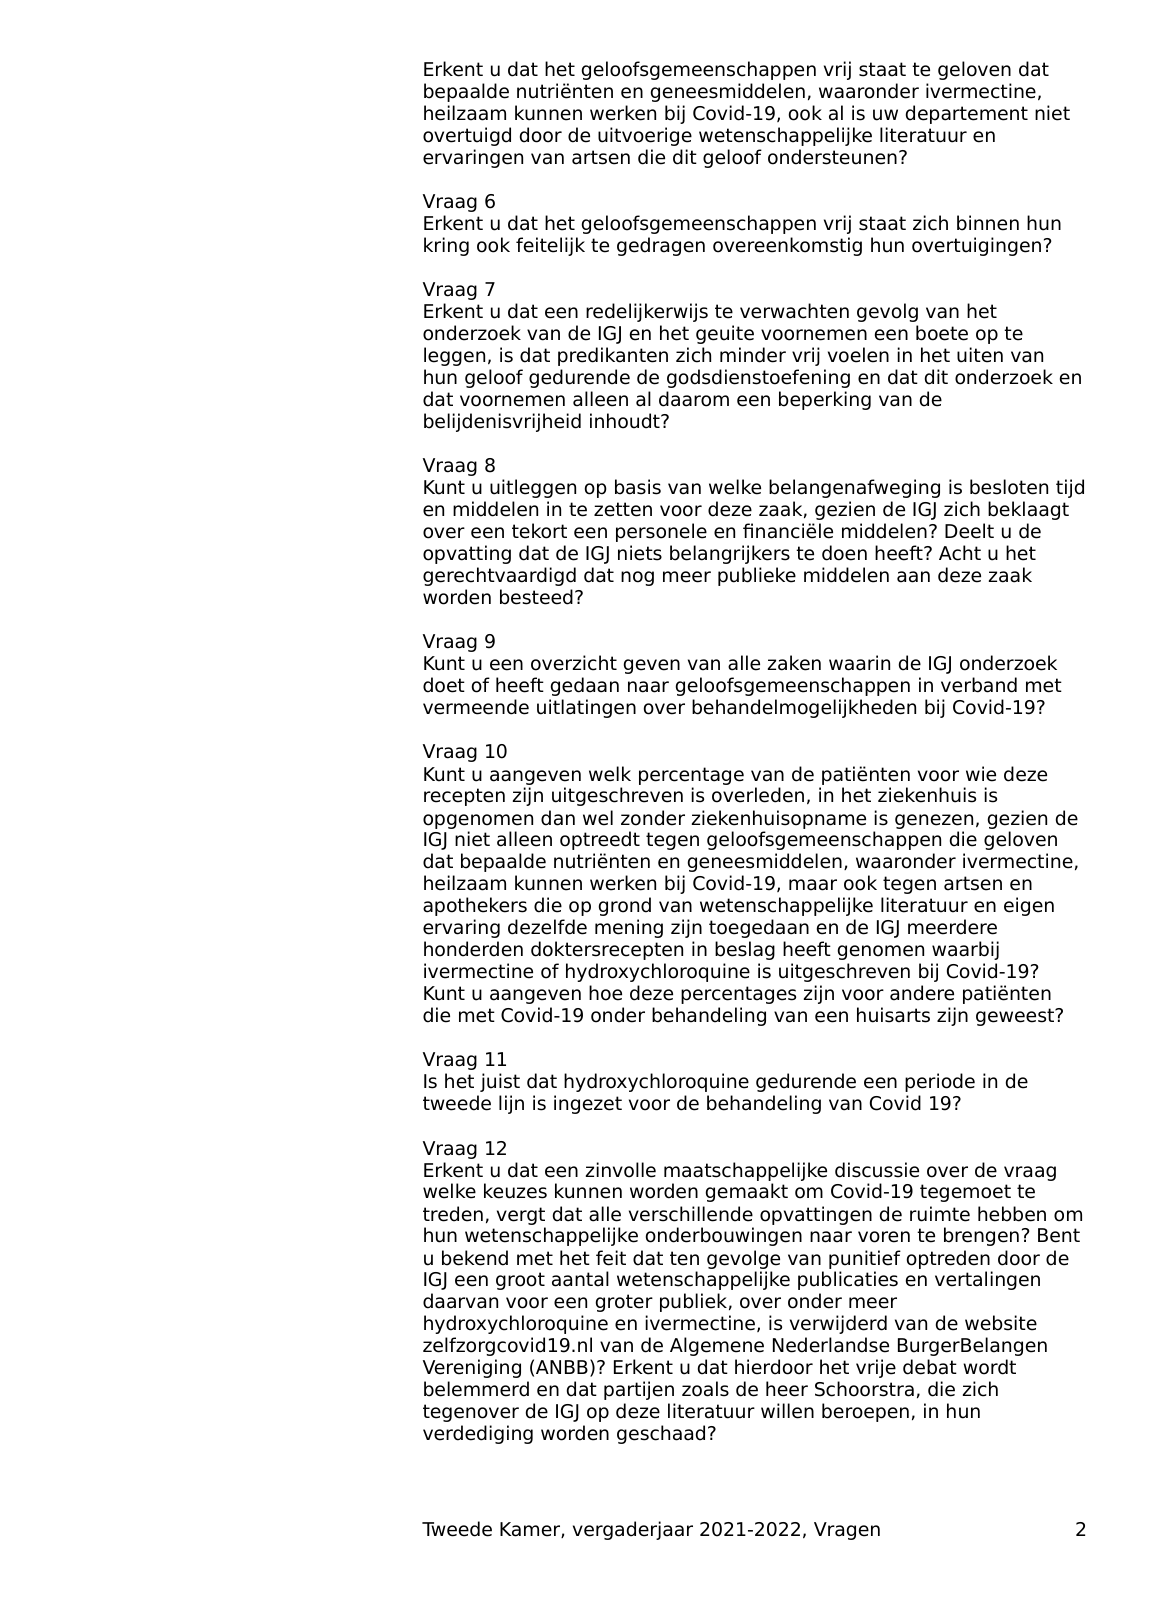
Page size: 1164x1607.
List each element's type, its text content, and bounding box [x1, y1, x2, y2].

text Vraag 11 [422, 1049, 1087, 1071]
text Kunt u uitleggen op basis van welke belangenafweging is besloten tijd en middelen in te zetten voor deze zaak, gezien de IGJ zich beklaagt over een tekort een personele en financiële middelen? Deelt u de opvatting dat de IGJ niets belangrijkers te doen heeft? Acht u het gerechtvaardigd dat nog meer publieke middelen aan deze zaak worden besteed? [422, 477, 1087, 609]
text Kunt u een overzicht geven van alle zaken waarin de IGJ onderzoek doet of heeft gedaan naar geloofsgemeenschappen in verband met vermeende uitlatingen over behandelmogelijkheden bij Covid-19? [422, 653, 1087, 719]
text Erkent u dat het geloofsgemeenschappen vrij staat zich binnen hun kring ook feitelijk te gedragen overeenkomstig hun overtuigingen? [422, 213, 1087, 257]
text Vraag 8 [422, 455, 1087, 477]
text Erkent u dat een redelijkerwijs te verwachten gevolg van het onderzoek van de IGJ en het geuite voornemen een boete op te leggen, is dat predikanten zich minder vrij voelen in het uiten van hun geloof gedurende de godsdienstoefening en dat dit onderzoek en dat voornemen alleen al daarom een beperking van de belijdenisvrijheid inhoudt? [422, 301, 1087, 433]
text Erkent u dat het geloofsgemeenschappen vrij staat te geloven dat bepaalde nutriënten en geneesmiddelen, waaronder ivermectine, heilzaam kunnen werken bij Covid-19, ook al is uw departement niet overtuigd door de uitvoerige wetenschappelijke literatuur en ervaringen van artsen die dit geloof ondersteunen? [422, 59, 1087, 169]
text Vraag 7 [422, 279, 1087, 301]
text Kunt u aangeven welk percentage van de patiënten voor wie deze recepten zijn uitgeschreven is overleden, in het ziekenhuis is opgenomen dan wel zonder ziekenhuisopname is genezen, gezien de IGJ niet alleen optreedt tegen geloofsgemeenschappen die geloven dat bepaalde nutriënten en geneesmiddelen, waaronder ivermectine, heilzaam kunnen werken bij Covid-19, maar ook tegen artsen en apothekers die op grond van wetenschappelijke literatuur en eigen ervaring dezelfde mening zijn toegedaan en de IGJ meerdere honderden doktersrecepten in beslag heeft genomen waarbij ivermectine of hydroxychloroquine is uitgeschreven bij Covid-19? Kunt u aangeven hoe deze percentages zijn voor andere patiënten die met Covid-19 onder behandeling van een huisarts zijn geweest? [422, 763, 1087, 1027]
text Vraag 6 [422, 191, 1087, 213]
text Is het juist dat hydroxychloroquine gedurende een periode in de tweede lijn is ingezet voor de behandeling van Covid 19? [422, 1071, 1087, 1115]
text Vraag 10 [422, 741, 1087, 763]
text Vraag 12 [422, 1137, 1087, 1159]
text Vraag 9 [422, 631, 1087, 653]
text Erkent u dat een zinvolle maatschappelijke discussie over de vraag welke keuzes kunnen worden gemaakt om Covid-19 tegemoet te treden, vergt dat alle verschillende opvattingen de ruimte hebben om hun wetenschappelijke onderbouwingen naar voren te brengen? Bent u bekend met het feit dat ten gevolge van punitief optreden door de IGJ een groot aantal wetenschappelijke publicaties en vertalingen daarvan voor een groter publiek, over onder meer hydroxychloroquine en ivermectine, is verwijderd van de website zelfzorgcovid19.nl van de Algemene Nederlandse BurgerBelangen Vereniging (ANBB)? Erkent u dat hierdoor het vrije debat wordt belemmerd en dat partijen zoals de heer Schoorstra, die zich tegenover de IGJ op deze literatuur willen beroepen, in hun verdediging worden geschaad? [422, 1159, 1087, 1445]
